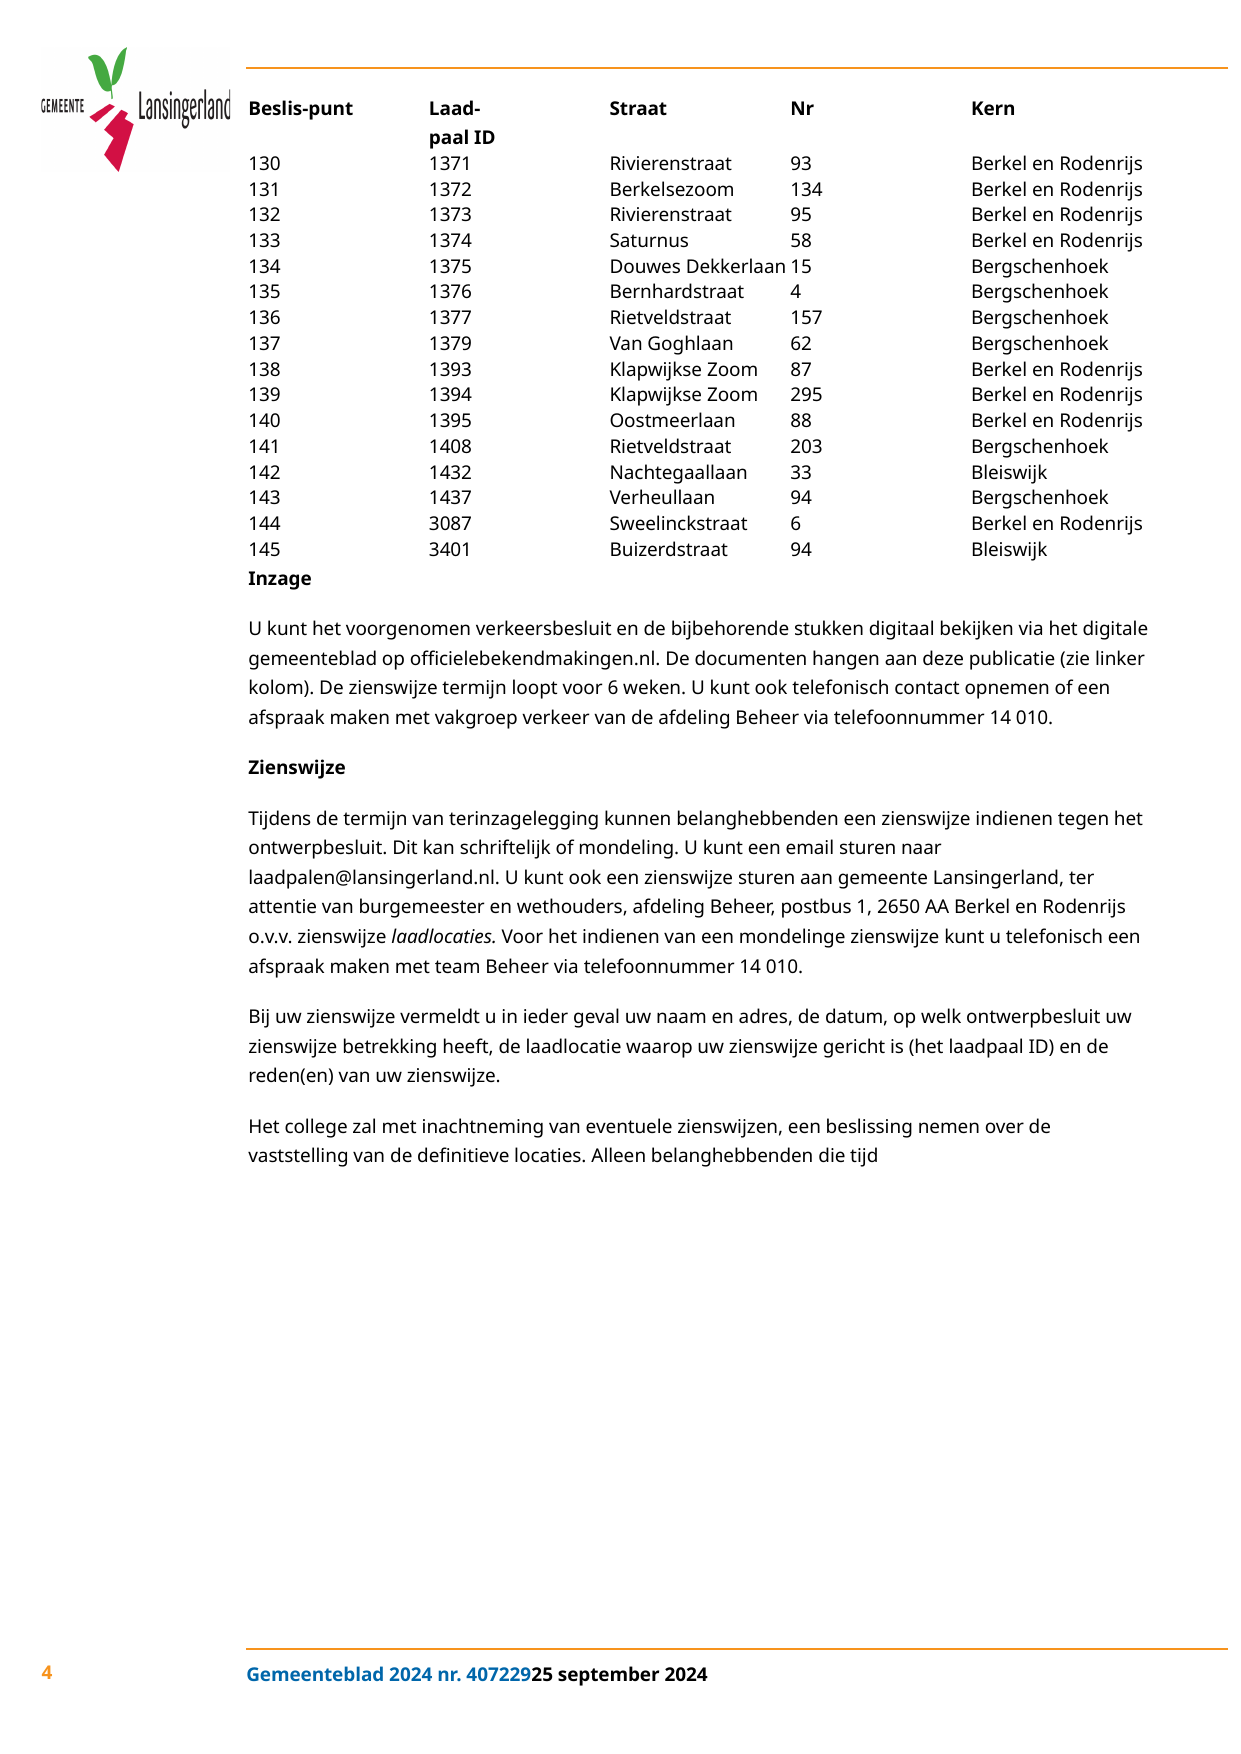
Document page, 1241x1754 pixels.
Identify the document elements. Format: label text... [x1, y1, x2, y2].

table_cell Saturnus [609, 227, 790, 253]
table_cell 1437 [429, 485, 609, 510]
table_cell Bernhardstraat [609, 279, 790, 304]
table_cell 1374 [429, 227, 609, 253]
table_cell Bergschenhoek [971, 279, 1152, 304]
text Bij uw zienswijze vermeldt u in ieder geval uw naam en adres, de datum, op welk ontwerpbesluit uw zienswijze betrekking heeft, de laadlocatie waarop uw zienswijze gericht is (het laadpaal ID) en de reden(en) van uw zienswijze. [248, 1003, 1152, 1088]
table_cell 1372 [429, 176, 609, 202]
table_cell 87 [790, 356, 971, 382]
table_cell Van Goghlaan [609, 330, 790, 356]
table_cell 1393 [429, 356, 609, 382]
table_header Nr [790, 95, 971, 150]
text Het college zal met inachtneming van eventuele zienswijzen, een beslissing nemen over de vaststelling van de definitieve locaties. Alleen belanghebbenden die tijd [248, 1113, 1152, 1168]
table_cell 134 [248, 253, 429, 279]
table_cell Klapwijkse Zoom [609, 356, 790, 382]
table_cell 203 [790, 433, 971, 459]
table_cell 141 [248, 433, 429, 459]
picture [41, 47, 231, 172]
table_cell Sweelinckstraat [609, 510, 790, 536]
text Tijdens de termijn van terinzagelegging kunnen belanghebbenden een zienswijze indienen tegen het ontwerpbesluit. Dit kan schriftelijk of mondeling. U kunt een email sturen naar laadpalen@lansingerland.nl. U kunt ook een zienswijze sturen aan gemeente Lansingerland, ter attentie van burgemeester en wethouders, afdeling Beheer, postbus 1, 2650 AA Berkel en Rodenrijs o.v.v. zienswijze laadlocaties. Voor het indienen van een mondelinge zienswijze kunt u telefonisch een afspraak maken met team Beheer via telefoonnummer 14 010. [248, 805, 1152, 979]
table_cell 130 [248, 150, 429, 176]
table_cell 1432 [429, 459, 609, 484]
table_cell 131 [248, 176, 429, 202]
table_cell 139 [248, 382, 429, 407]
table_cell Nachtegaallaan [609, 459, 790, 484]
table_cell 145 [248, 536, 429, 562]
table_cell 157 [790, 305, 971, 330]
table_cell Berkel en Rodenrijs [971, 408, 1152, 433]
table_header Beslis-punt [248, 95, 429, 150]
table_cell Bergschenhoek [971, 253, 1152, 279]
table_cell Berkel en Rodenrijs [971, 227, 1152, 253]
table_cell 4 [790, 279, 971, 304]
table_cell 3087 [429, 510, 609, 536]
table_header Laad- paal ID [429, 95, 609, 150]
table_cell 1375 [429, 253, 609, 279]
table_cell 1377 [429, 305, 609, 330]
table_cell 94 [790, 536, 971, 562]
table_cell 94 [790, 485, 971, 510]
table_cell 1376 [429, 279, 609, 304]
table_cell 132 [248, 202, 429, 227]
table_cell Klapwijkse Zoom [609, 382, 790, 407]
table_cell Berkel en Rodenrijs [971, 356, 1152, 382]
table_cell Bergschenhoek [971, 433, 1152, 459]
table_cell 138 [248, 356, 429, 382]
table_cell 33 [790, 459, 971, 484]
table_cell 95 [790, 202, 971, 227]
table_cell 62 [790, 330, 971, 356]
table_cell Rietveldstraat [609, 433, 790, 459]
table_cell Douwes Dekkerlaan [609, 253, 790, 279]
table_header Straat [609, 95, 790, 150]
table_cell 88 [790, 408, 971, 433]
table_cell 1373 [429, 202, 609, 227]
table_cell 1379 [429, 330, 609, 356]
table_cell Berkel en Rodenrijs [971, 150, 1152, 176]
table_cell 15 [790, 253, 971, 279]
table_cell 58 [790, 227, 971, 253]
text Inzage [248, 565, 1152, 591]
table_cell Buizerdstraat [609, 536, 790, 562]
table_cell 144 [248, 510, 429, 536]
table_cell Rivierenstraat [609, 150, 790, 176]
table_cell Berkelsezoom [609, 176, 790, 202]
table_cell Bergschenhoek [971, 485, 1152, 510]
table_cell 1395 [429, 408, 609, 433]
text U kunt het voorgenomen verkeersbesluit en de bijbehorende stukken digitaal bekijken via het digitale gemeenteblad op officielebekendmakingen.nl. De documenten hangen aan deze publicatie (zie linker kolom). De zienswijze termijn loopt voor 6 weken. U kunt ook telefonisch contact opnemen of een afspraak maken met vakgroep verkeer van de afdeling Beheer via telefoonnummer 14 010. [248, 615, 1152, 730]
table_cell 1408 [429, 433, 609, 459]
table_cell Verheullaan [609, 485, 790, 510]
table_cell 3401 [429, 536, 609, 562]
table_cell Bergschenhoek [971, 305, 1152, 330]
table_cell Bleiswijk [971, 536, 1152, 562]
table_cell 140 [248, 408, 429, 433]
table_header Kern [971, 95, 1152, 150]
table_cell 133 [248, 227, 429, 253]
table_cell Bleiswijk [971, 459, 1152, 484]
table_cell 1371 [429, 150, 609, 176]
table_cell 1394 [429, 382, 609, 407]
table_cell Berkel en Rodenrijs [971, 176, 1152, 202]
table_cell Rivierenstraat [609, 202, 790, 227]
text Zienswijze [248, 754, 1152, 780]
table_cell 295 [790, 382, 971, 407]
table_cell 135 [248, 279, 429, 304]
table_cell 142 [248, 459, 429, 484]
table_cell 137 [248, 330, 429, 356]
table_cell 143 [248, 485, 429, 510]
table_cell Rietveldstraat [609, 305, 790, 330]
table_cell Berkel en Rodenrijs [971, 382, 1152, 407]
table_cell Berkel en Rodenrijs [971, 202, 1152, 227]
table_cell 93 [790, 150, 971, 176]
table_cell Berkel en Rodenrijs [971, 510, 1152, 536]
table_cell 136 [248, 305, 429, 330]
table_cell Bergschenhoek [971, 330, 1152, 356]
table_cell 6 [790, 510, 971, 536]
table_cell Oostmeerlaan [609, 408, 790, 433]
table_cell 134 [790, 176, 971, 202]
